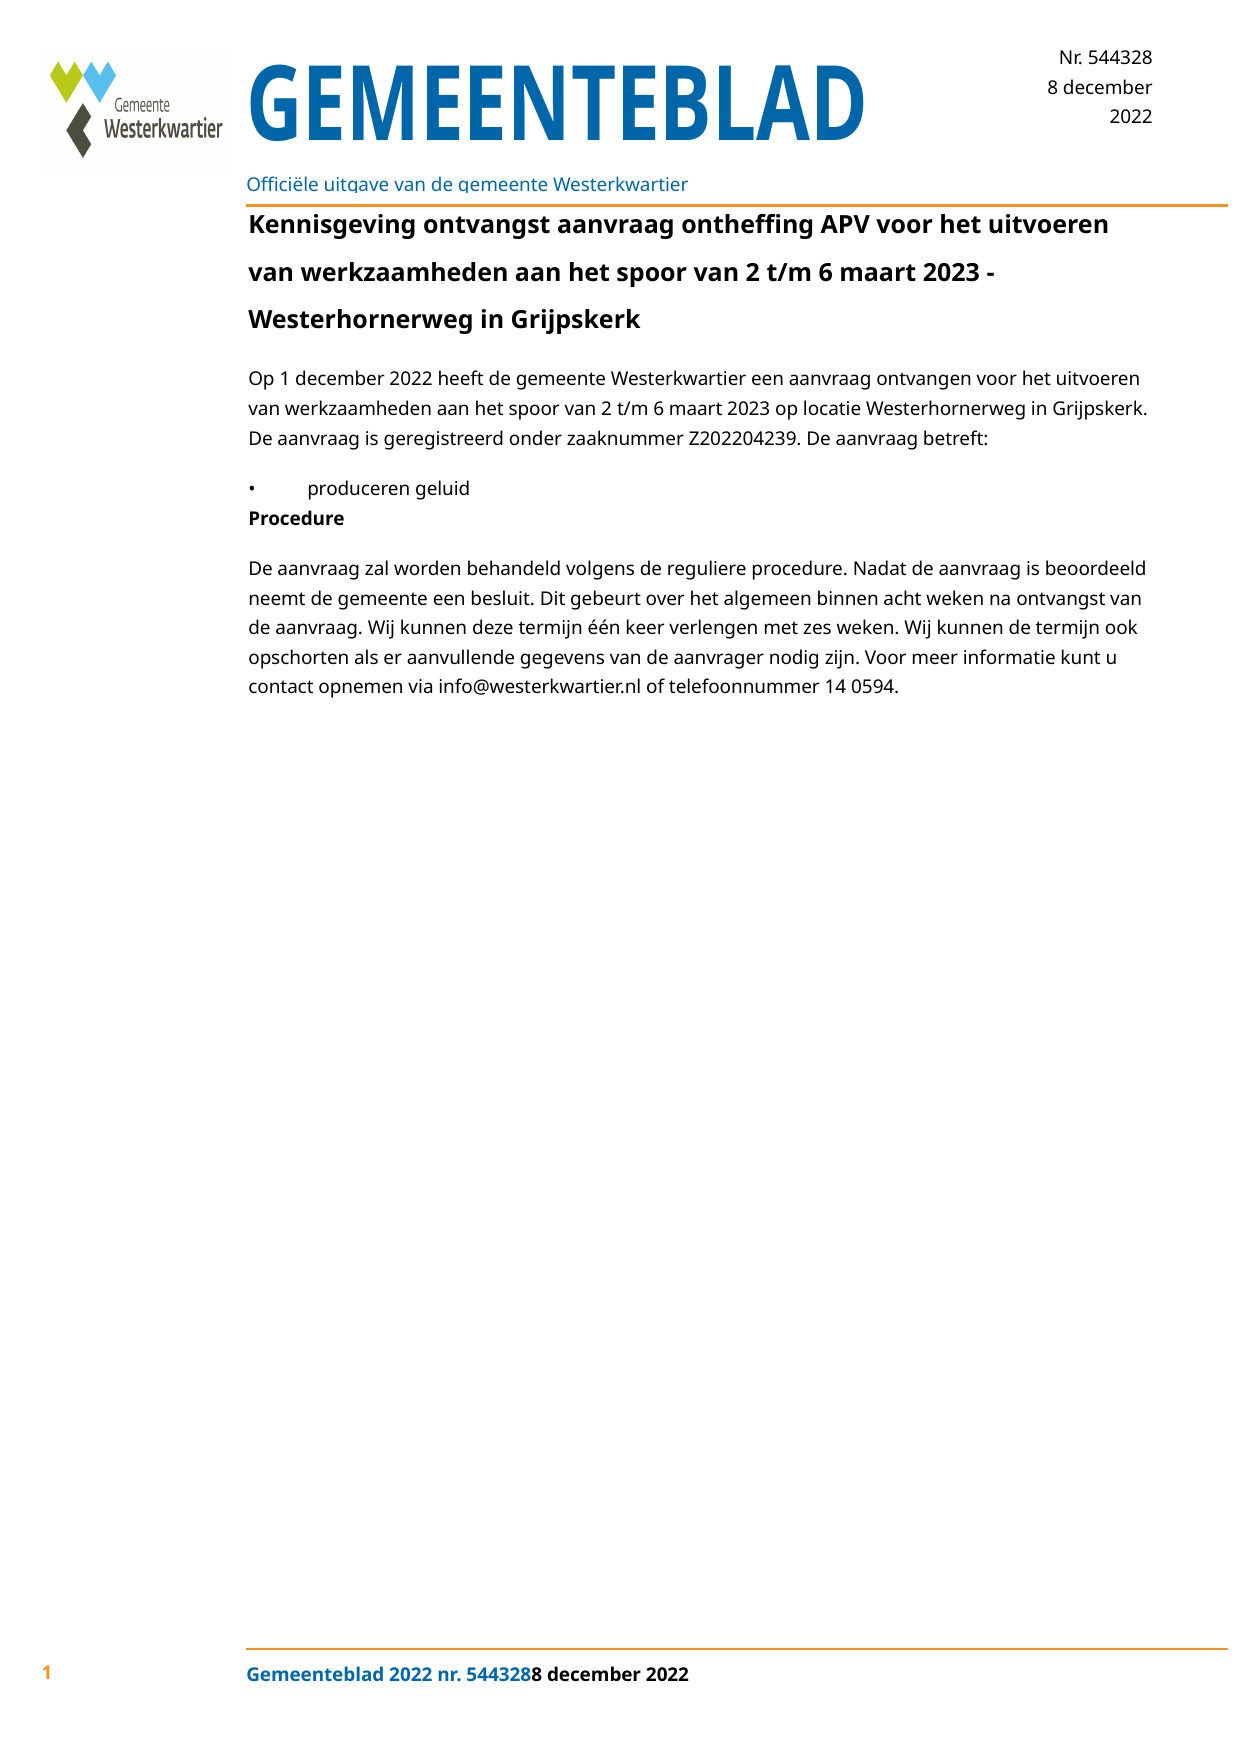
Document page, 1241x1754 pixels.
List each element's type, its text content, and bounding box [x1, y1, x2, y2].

text Procedure [248, 505, 1152, 530]
text Kennisgeving ontvangst aanvraag ontheffing APV voor het uitvoeren van werkzaamheden aan het spoor van 2 t/m 6 maart 2023 - Westerhornerweg in Grijpskerk [248, 207, 1152, 336]
list produceren geluid [248, 475, 1152, 501]
text De aanvraag zal worden behandeld volgens de reguliere procedure. Nadat de aanvraag is beoordeeld neemt de gemeente een besluit. Dit gebeurt over het algemeen binnen acht weken na ontvangst van de aanvraag. Wij kunnen deze termijn één keer verlengen met zes weken. Wij kunnen de termijn ook opschorten als er aanvullende gegevens van de aanvrager nodig zijn. Voor meer informatie kunt u contact opnemen via info@westerkwartier.nl of telefoonnummer 14 0594. [248, 555, 1152, 699]
text Op 1 december 2022 heeft de gemeente Westerkwartier een aanvraag ontvangen voor het uitvoeren van werkzaamheden aan het spoor van 2 t/m 6 maart 2023 op locatie Westerhornerweg in Grijpskerk. De aanvraag is geregistreerd onder zaaknummer Z202204239. De aanvraag betreft: [248, 366, 1152, 450]
picture [41, 47, 231, 172]
